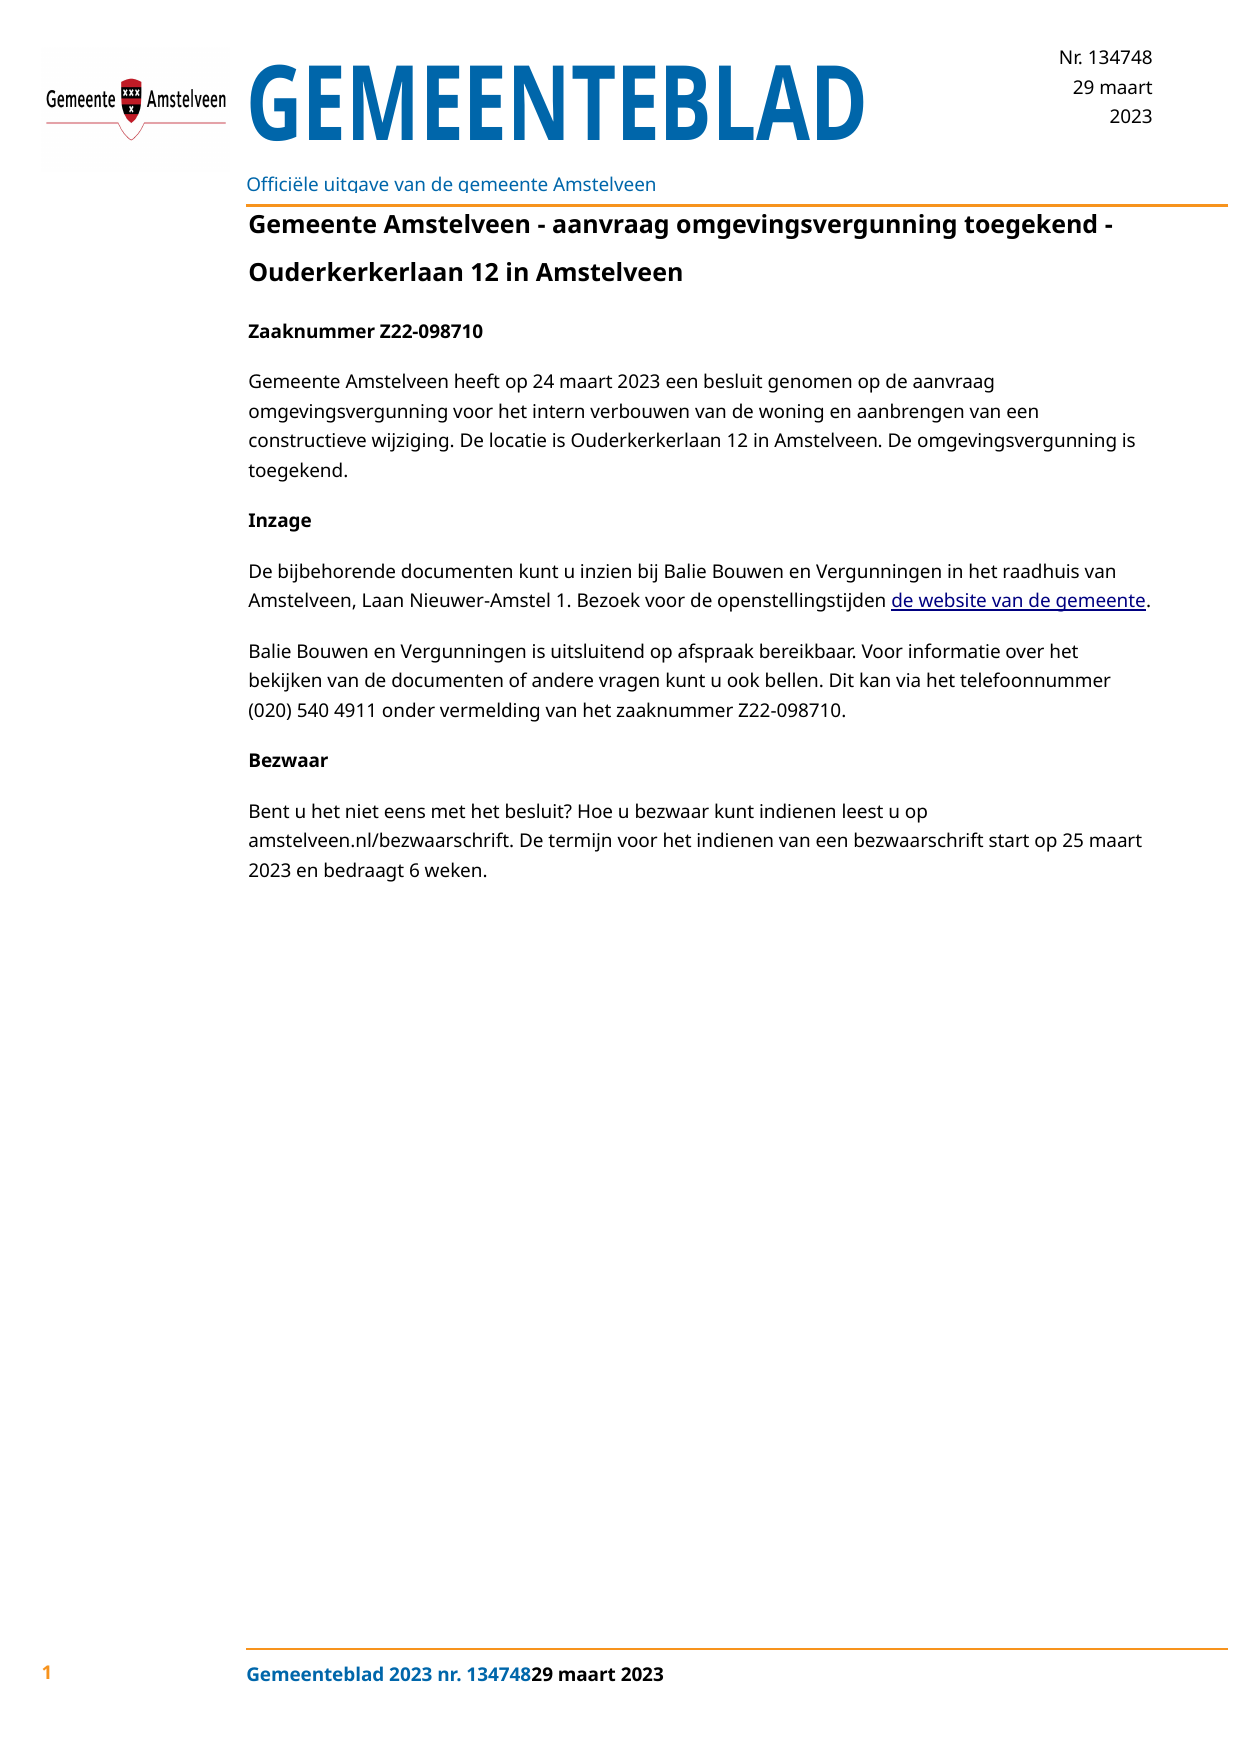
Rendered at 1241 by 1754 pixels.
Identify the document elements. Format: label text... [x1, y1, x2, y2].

picture [41, 47, 231, 172]
text Zaaknummer Z22-098710 [248, 318, 1152, 344]
text De bijbehorende documenten kunt u inzien bij Balie Bouwen en Vergunningen in het raadhuis van Amstelveen, Laan Nieuwer-Amstel 1. Bezoek voor de openstellingstijden de website van de gemeente. [248, 558, 1152, 613]
text Gemeente Amstelveen heeft op 24 maart 2023 een besluit genomen op de aanvraag omgevingsvergunning voor het intern verbouwen van de woning en aanbrengen van een constructieve wijziging. De locatie is Ouderkerkerlaan 12 in Amstelveen. De omgevingsvergunning is toegekend. [248, 368, 1152, 483]
text Balie Bouwen en Vergunningen is uitsluitend op afspraak bereikbaar. Voor informatie over het bekijken van de documenten of andere vragen kunt u ook bellen. Dit kan via het telefoonnummer (020) 540 4911 onder vermelding van het zaaknummer Z22-098710. [248, 638, 1152, 723]
text Bent u het niet eens met het besluit? Hoe u bezwaar kunt indienen leest u op amstelveen.nl/bezwaarschrift. De termijn voor het indienen van een bezwaarschrift start op 25 maart 2023 en bedraagt 6 weken. [248, 798, 1152, 883]
text Gemeente Amstelveen - aanvraag omgevingsvergunning toegekend - Ouderkerkerlaan 12 in Amstelveen [248, 207, 1152, 288]
text Bezwaar [248, 747, 1152, 773]
text Inzage [248, 507, 1152, 533]
